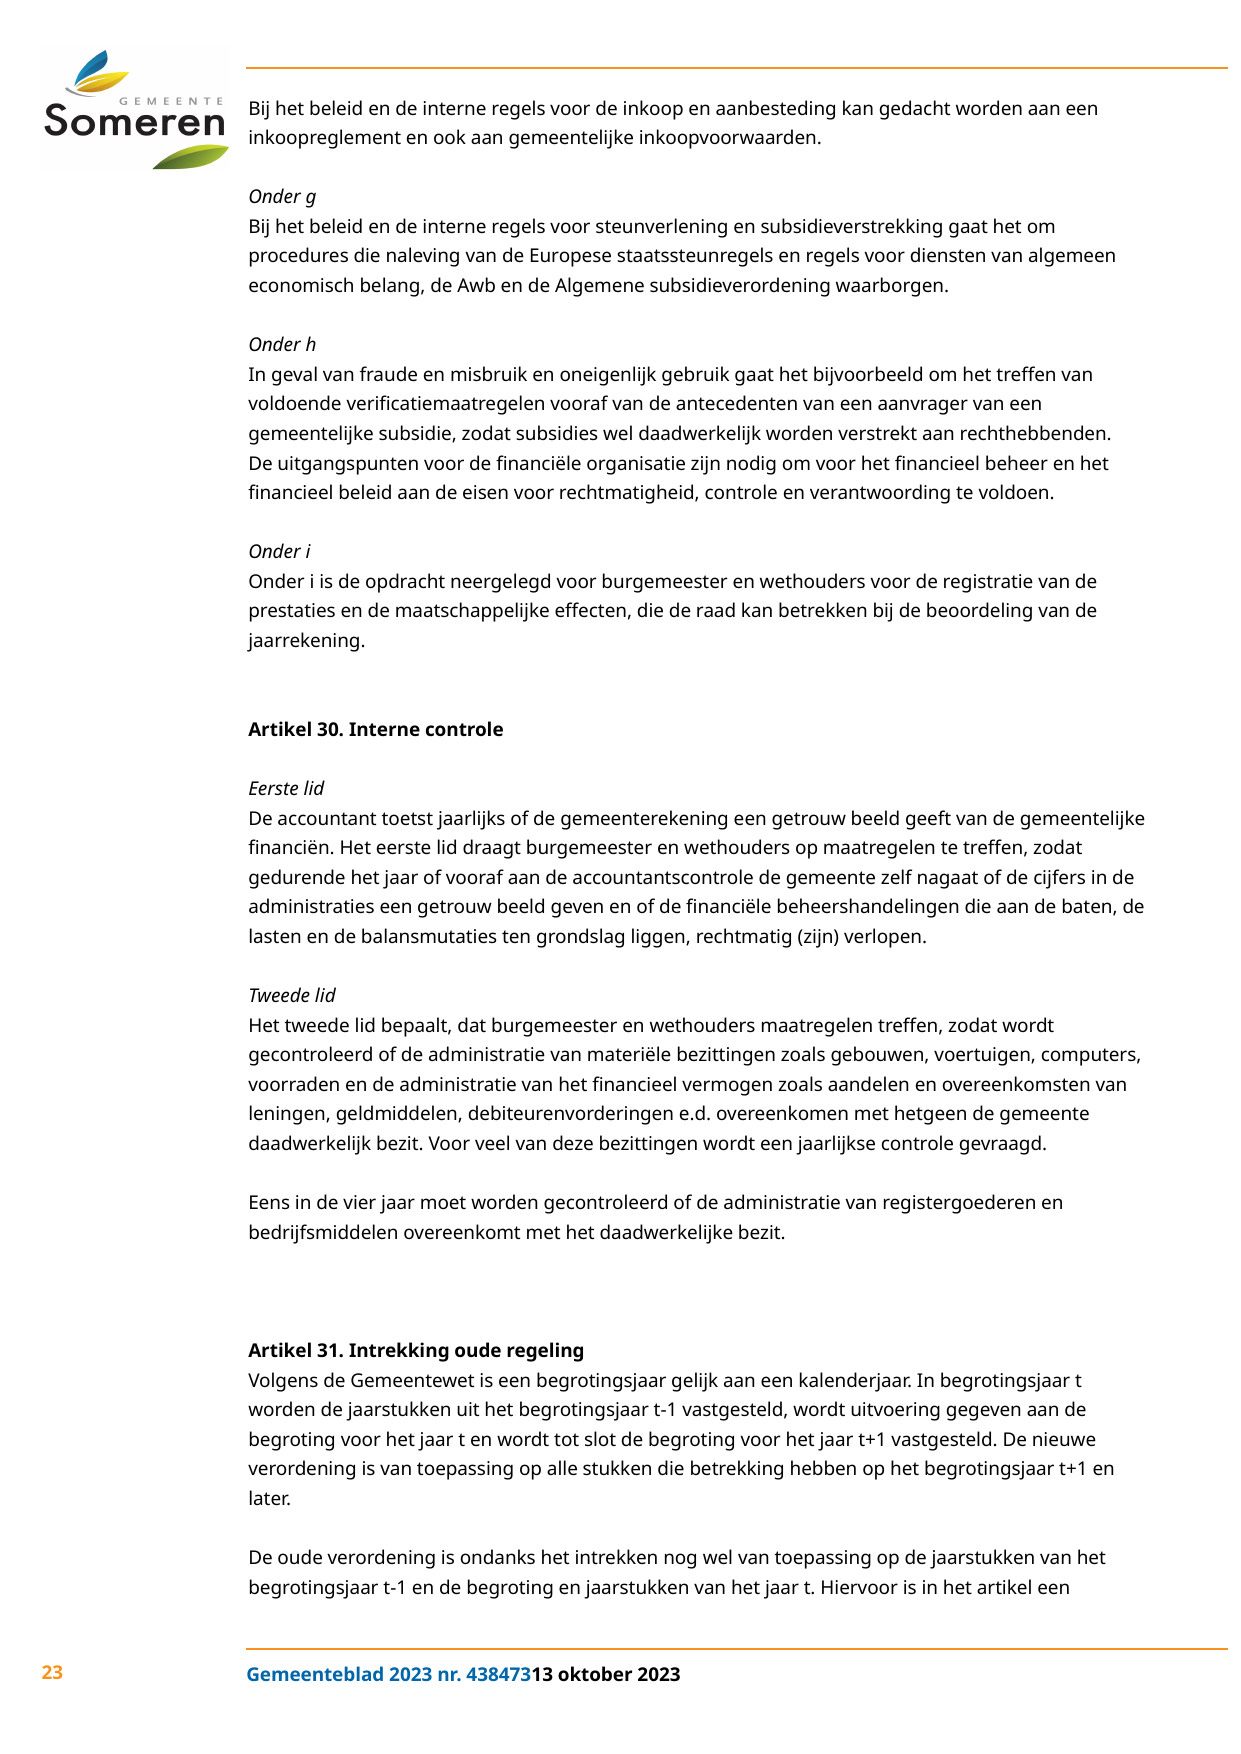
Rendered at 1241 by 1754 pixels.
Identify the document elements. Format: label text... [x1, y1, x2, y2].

text Eerste lid [248, 775, 1152, 801]
text Onder h [248, 331, 1152, 357]
text Artikel 31. Intrekking oude regeling [248, 1337, 1152, 1363]
text Het tweede lid bepaalt, dat burgemeester en wethouders maatregelen treffen, zodat wordt gecontroleerd of de administratie van materiële bezittingen zoals gebouwen, voertuigen, computers, voorraden en de administratie van het financieel vermogen zoals aandelen en overeenkomsten van leningen, geldmiddelen, debiteurenvorderingen e.d. overeenkomen met hetgeen de gemeente daadwerkelijk bezit. Voor veel van deze bezittingen wordt een jaarlijkse controle gevraagd. [248, 1012, 1152, 1156]
text Eens in de vier jaar moet worden gecontroleerd of de administratie van registergoederen en bedrijfsmiddelen overeenkomt met het daadwerkelijke bezit. [248, 1189, 1152, 1245]
picture [41, 47, 231, 172]
text In geval van fraude en misbruik en oneigenlijk gebruik gaat het bijvoorbeeld om het treffen van voldoende verificatiemaatregelen vooraf van de antecedenten van een aanvrager van een gemeentelijke subsidie, zodat subsidies wel daadwerkelijk worden verstrekt aan rechthebbenden. [248, 361, 1152, 446]
text De accountant toetst jaarlijks of de gemeenterekening een getrouw beeld geeft van de gemeentelijke financiën. Het eerste lid draagt burgemeester en wethouders op maatregelen te treffen, zodat gedurende het jaar of vooraf aan de accountantscontrole de gemeente zelf nagaat of de cijfers in de administraties een getrouw beeld geven en of de financiële beheershandelingen die aan de baten, de lasten en de balansmutaties ten grondslag liggen, rechtmatig (zijn) verlopen. [248, 805, 1152, 949]
text De uitgangspunten voor de financiële organisatie zijn nodig om voor het financieel beheer en het financieel beleid aan de eisen voor rechtmatigheid, controle en verantwoording te voldoen. [248, 450, 1152, 505]
text Volgens de Gemeentewet is een begrotingsjaar gelijk aan een kalenderjaar. In begrotingsjaar t worden de jaarstukken uit het begrotingsjaar t-1 vastgesteld, wordt uitvoering gegeven aan de begroting voor het jaar t en wordt tot slot de begroting voor het jaar t+1 vastgesteld. De nieuwe verordening is van toepassing op alle stukken die betrekking hebben op het begrotingsjaar t+1 en later. [248, 1367, 1152, 1511]
text Onder i [248, 538, 1152, 564]
text Artikel 30. Interne controle [248, 716, 1152, 742]
text Onder i is de opdracht neergelegd voor burgemeester en wethouders voor de registratie van de prestaties en de maatschappelijke effecten, die de raad kan betrekken bij de beoordeling van de jaarrekening. [248, 568, 1152, 653]
text Onder g [248, 183, 1152, 209]
text Tweede lid [248, 982, 1152, 1008]
text De oude verordening is ondanks het intrekken nog wel van toepassing op de jaarstukken van het begrotingsjaar t-1 en de begroting en jaarstukken van het jaar t. Hiervoor is in het artikel een [248, 1544, 1152, 1600]
text Bij het beleid en de interne regels voor de inkoop en aanbesteding kan gedacht worden aan een inkoopreglement en ook aan gemeentelijke inkoopvoorwaarden. [248, 95, 1152, 150]
text Bij het beleid en de interne regels voor steunverlening en subsidieverstrekking gaat het om procedures die naleving van de Europese staatssteunregels en regels voor diensten van algemeen economisch belang, de Awb en de Algemene subsidieverordening waarborgen. [248, 213, 1152, 298]
